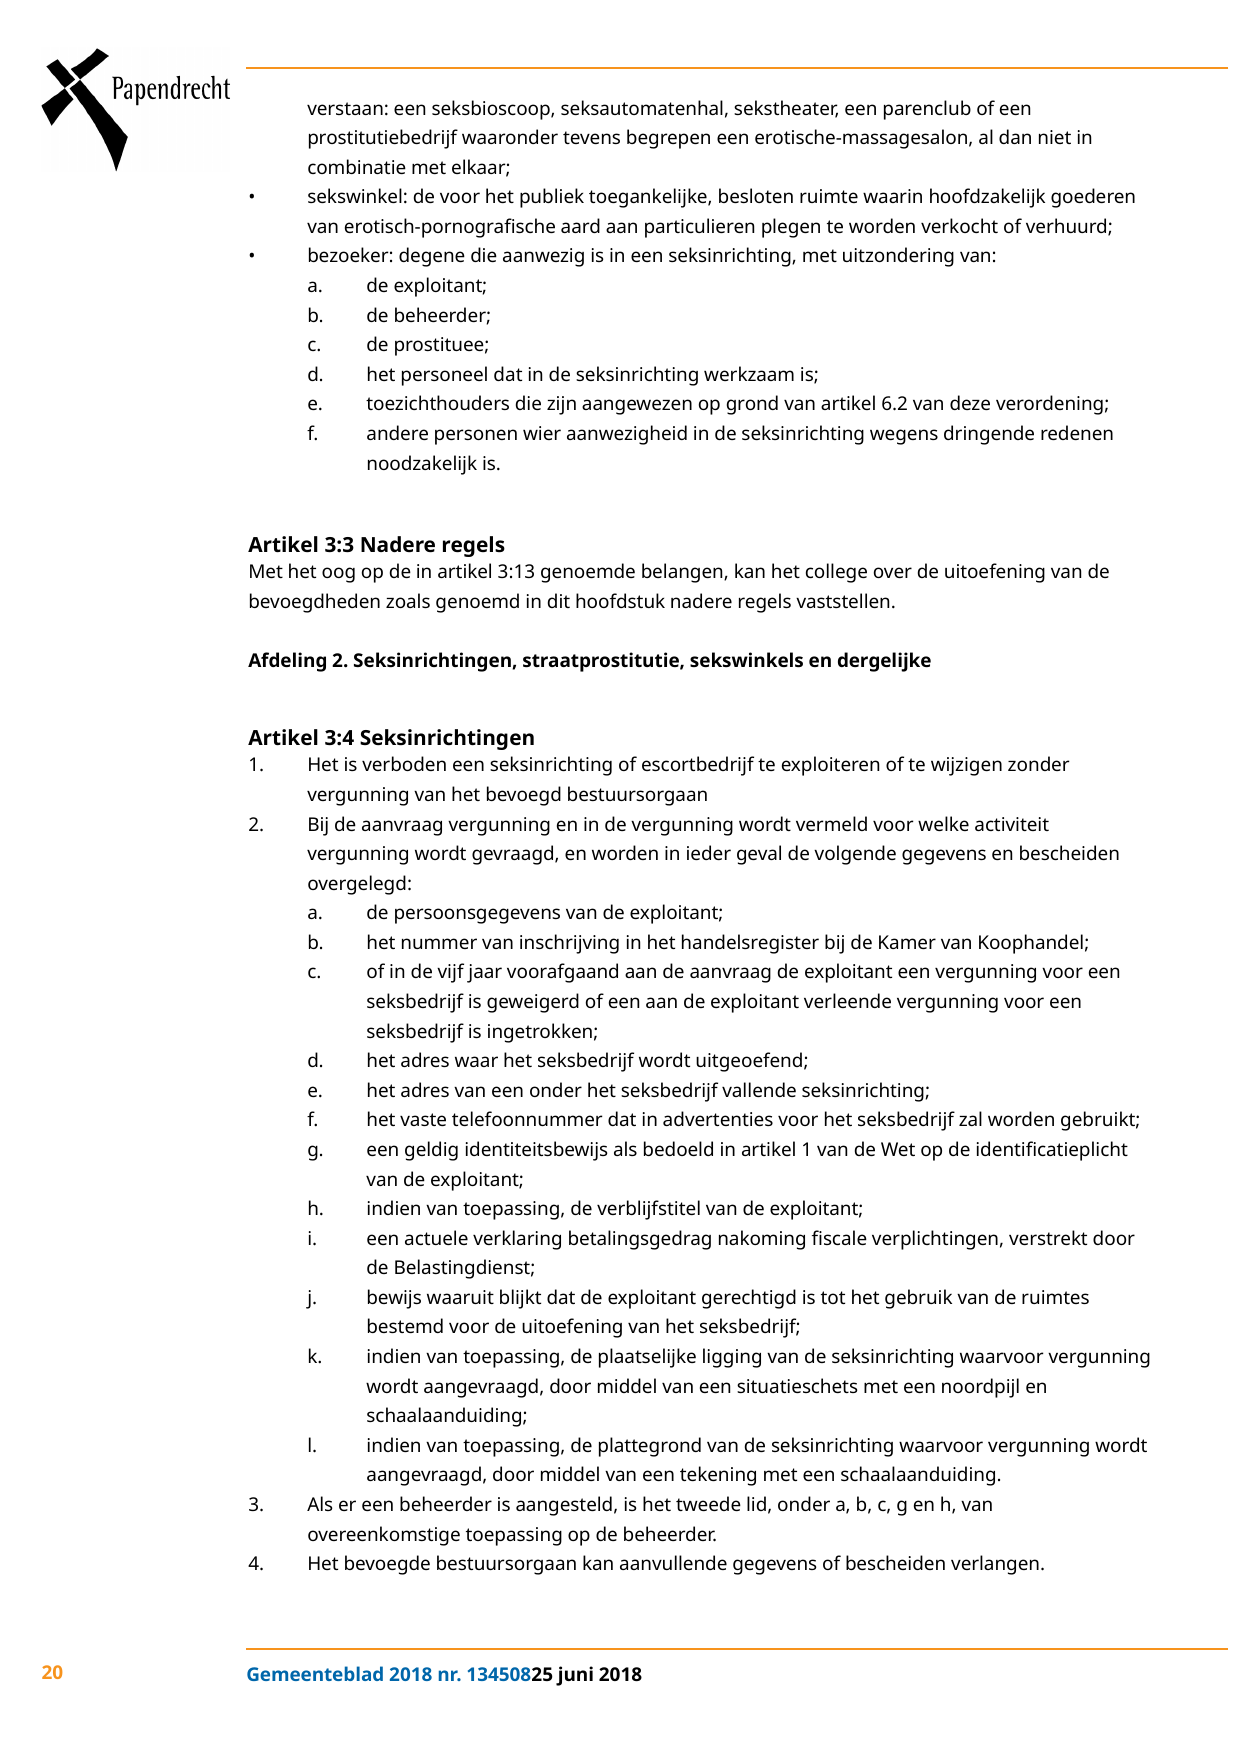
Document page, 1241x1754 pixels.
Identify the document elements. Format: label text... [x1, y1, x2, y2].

picture [41, 47, 231, 172]
list of in de vijf jaar voorafgaand aan de aanvraag de exploitant een vergunning voor een seksbedrijf is geweigerd of een aan de exploitant verleende vergunning voor een seksbedrijf is ingetrokken; [307, 959, 1152, 1043]
text Afdeling 2. Seksinrichtingen, straatprostitutie, sekswinkels en dergelijke [248, 647, 1152, 673]
list een geldig identiteitsbewijs als bedoeld in artikel 1 van de Wet op de identificatieplicht van de exploitant; [307, 1136, 1152, 1191]
list Bij de aanvraag vergunning en in de vergunning wordt vermeld voor welke activiteit vergunning wordt gevraagd, en worden in ieder geval de volgende gegevens en bescheiden overgelegd: [248, 811, 1152, 896]
list Als er een beheerder is aangesteld, is het tweede lid, onder a, b, c, g en h, van overeenkomstige toepassing op de beheerder. [248, 1491, 1152, 1546]
list verstaan: een seksbioscoop, seksautomatenhal, sekstheater, een parenclub of een prostitutiebedrijf waaronder tevens begrepen een erotische-massagesalon, al dan niet in combinatie met elkaar; [248, 95, 1152, 180]
list Het is verboden een seksinrichting of escortbedrijf te exploiteren of te wijzigen zonder vergunning van het bevoegd bestuursorgaan [248, 752, 1152, 807]
text Met het oog op de in artikel 3:13 genoemde belangen, kan het college over de uitoefening van de bevoegdheden zoals genoemd in dit hoofdstuk nadere regels vaststellen. [248, 558, 1152, 613]
list indien van toepassing, de plaatselijke ligging van de seksinrichting waarvoor vergunning wordt aangevraagd, door middel van een situatieschets met een noordpijl en schaalaanduiding; [307, 1343, 1152, 1428]
list bewijs waaruit blijkt dat de exploitant gerechtigd is tot het gebruik van de ruimtes bestemd voor de uitoefening van het seksbedrijf; [307, 1284, 1152, 1339]
list het personeel dat in de seksinrichting werkzaam is; [307, 361, 1152, 387]
list een actuele verklaring betalingsgedrag nakoming fiscale verplichtingen, verstrekt door de Belastingdienst; [307, 1225, 1152, 1280]
list toezichthouders die zijn aangewezen op grond van artikel 6.2 van deze verordening; [307, 391, 1152, 416]
text Artikel 3:3 Nadere regels [248, 530, 1152, 558]
list het adres van een onder het seksbedrijf vallende seksinrichting; [307, 1077, 1152, 1103]
list het nummer van inschrijving in het handelsregister bij de Kamer van Koophandel; [307, 929, 1152, 955]
list het adres waar het seksbedrijf wordt uitgeoefend; [307, 1047, 1152, 1073]
list bezoeker: degene die aanwezig is in een seksinrichting, met uitzondering van: [248, 243, 1152, 268]
list de prostituee; [307, 331, 1152, 357]
list indien van toepassing, de verblijfstitel van de exploitant; [307, 1195, 1152, 1221]
list de beheerder; [307, 302, 1152, 328]
list sekswinkel: de voor het publiek toegankelijke, besloten ruimte waarin hoofdzakelijk goederen van erotisch-pornografische aard aan particulieren plegen te worden verkocht of verhuurd; [248, 183, 1152, 239]
list indien van toepassing, de plattegrond van de seksinrichting waarvoor vergunning wordt aangevraagd, door middel van een tekening met een schaalaanduiding. [307, 1432, 1152, 1487]
list Het bevoegde bestuursorgaan kan aanvullende gegevens of bescheiden verlangen. [248, 1550, 1152, 1576]
list de persoonsgegevens van de exploitant; [307, 899, 1152, 925]
list het vaste telefoonnummer dat in advertenties voor het seksbedrijf zal worden gebruikt; [307, 1107, 1152, 1132]
text Artikel 3:4 Seksinrichtingen [248, 723, 1152, 752]
list de exploitant; [307, 272, 1152, 298]
list andere personen wier aanwezigheid in de seksinrichting wegens dringende redenen noodzakelijk is. [307, 420, 1152, 476]
